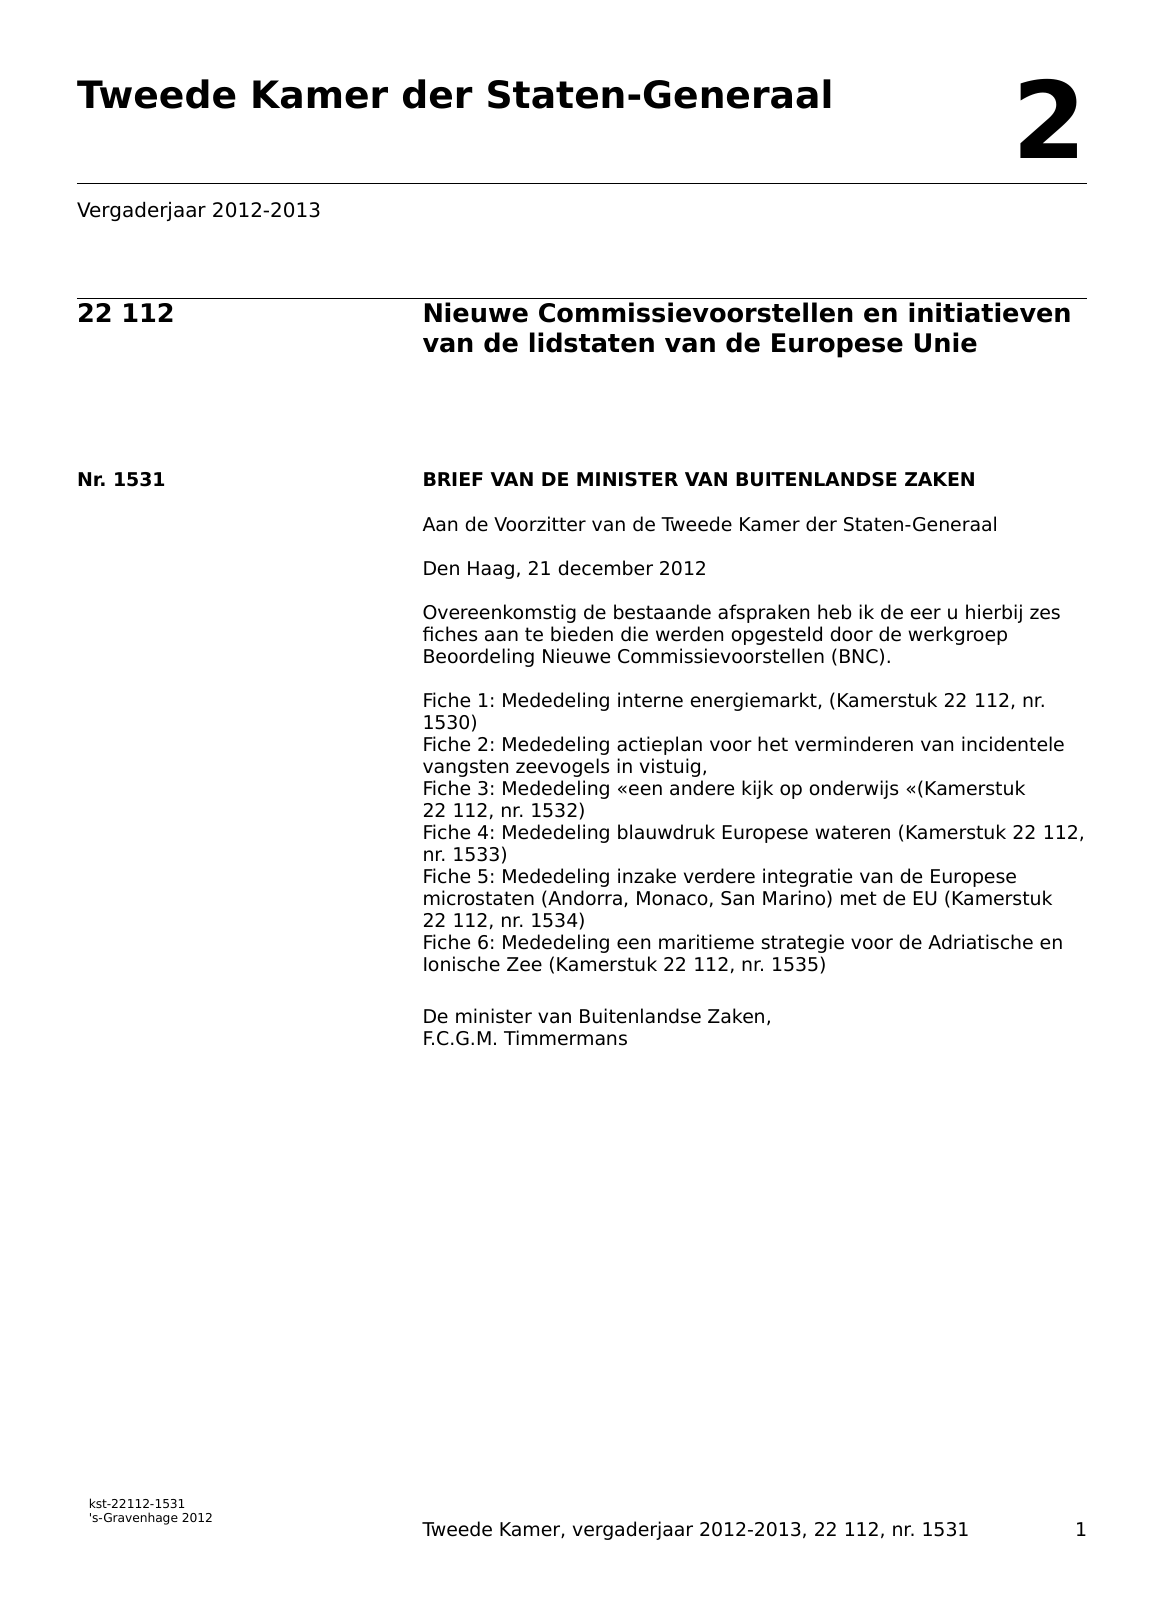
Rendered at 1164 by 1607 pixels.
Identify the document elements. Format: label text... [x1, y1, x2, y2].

text Fiche 5: Mededeling inzake verdere integratie van de Europese microstaten (Andorra, Monaco, San Marino) met de EU (Kamerstuk 22 112, nr. 1534) [422, 866, 1087, 932]
text 's-Gravenhage 2012 [88, 1511, 323, 1525]
text Den Haag, 21 december 2012 [422, 558, 1087, 580]
text kst-22112-1531 [88, 1497, 323, 1511]
table_cell Vergaderjaar 2012-2013 [77, 184, 1087, 298]
text De minister van Buitenlandse Zaken, F.C.G.M. Timmermans [422, 1006, 1087, 1050]
text Fiche 3: Mededeling «een andere kijk op onderwijs «(Kamerstuk 22 112, nr. 1532) [422, 778, 1087, 822]
table_header Tweede Kamer der Staten-Generaal [77, 59, 886, 183]
text Fiche 1: Mededeling interne energiemarkt, (Kamerstuk 22 112, nr. 1530) [422, 690, 1087, 734]
text Fiche 4: Mededeling blauwdruk Europese wateren (Kamerstuk 22 112, nr. 1533) [422, 822, 1087, 866]
table_header 2 [886, 59, 1087, 183]
text Fiche 2: Mededeling actieplan voor het verminderen van incidentele vangsten zeevogels in vistuig, [422, 734, 1087, 778]
text Fiche 6: Mededeling een maritieme strategie voor de Adriatische en Ionische Zee (Kamerstuk 22 112, nr. 1535) [422, 932, 1087, 976]
text Overeenkomstig de bestaande afspraken heb ik de eer u hierbij zes fiches aan te bieden die werden opgesteld door de werkgroep Beoordeling Nieuwe Commissievoorstellen (BNC). [422, 602, 1087, 668]
text Aan de Voorzitter van de Tweede Kamer der Staten-Generaal [422, 513, 1087, 536]
subtitle 22 112 Nieuwe Commissievoorstellen en initiatieven van de lidstaten van de Europese Unie [77, 299, 1087, 358]
subtitle Nr. 1531 BRIEF VAN DE MINISTER VAN BUITENLANDSE ZAKEN [77, 469, 1087, 491]
